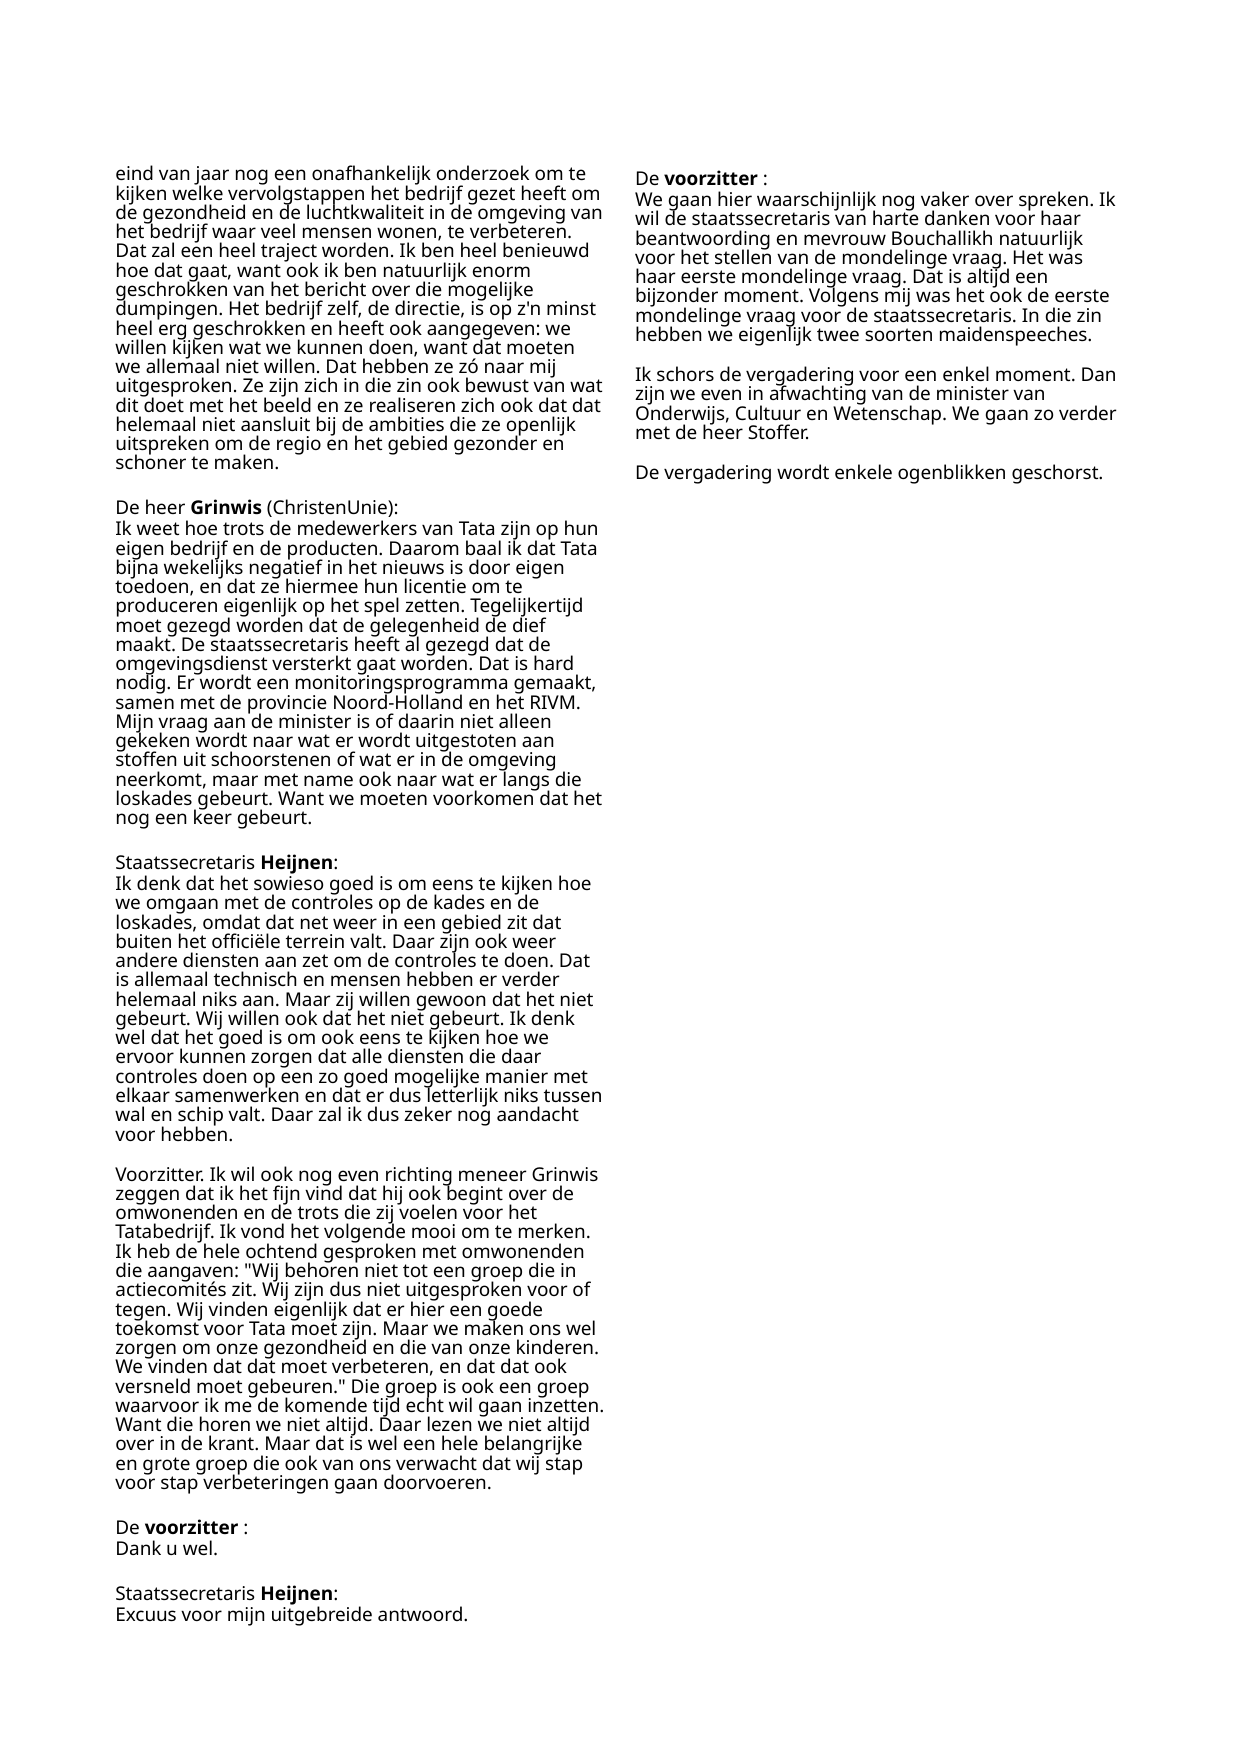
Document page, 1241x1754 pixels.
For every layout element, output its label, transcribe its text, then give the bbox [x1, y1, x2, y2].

text De vergadering wordt enkele ogenblikken geschorst. [635, 464, 1125, 483]
text Dank u wel. [115, 1540, 605, 1559]
text Excuus voor mijn uitgebreide antwoord. [115, 1606, 605, 1625]
text De voorzitter : [115, 1514, 605, 1540]
text De voorzitter : [635, 165, 1125, 191]
text Voorzitter. Ik wil ook nog even richting meneer Grinwis zeggen dat ik het fijn vind dat hij ook begint over de omwonenden en de trots die zij voelen voor het Tatabedrijf. Ik vond het volgende mooi om te merken. Ik heb de hele ochtend gesproken met omwonenden die aangaven: "Wij behoren niet tot een groep die in actiecomités zit. Wij zijn dus niet uitgesproken voor of tegen. Wij vinden eigenlijk dat er hier een goede toekomst voor Tata moet zijn. Maar we maken ons wel zorgen om onze gezondheid en die van onze kinderen. We vinden dat dat moet verbeteren, en dat dat ook versneld moet gebeuren." Die groep is ook een groep waarvoor ik me de komende tijd echt wil gaan inzetten. Want die horen we niet altijd. Daar lezen we niet altijd over in de krant. Maar dat is wel een hele belangrijke en grote groep die ook van ons verwacht dat wij stap voor stap verbeteringen gaan doorvoeren. [115, 1166, 605, 1493]
text Ik denk dat het sowieso goed is om eens te kijken hoe we omgaan met de controles op de kades en de loskades, omdat dat net weer in een gebied zit dat buiten het officiële terrein valt. Daar zijn ook weer andere diensten aan zet om de controles te doen. Dat is allemaal technisch en mensen hebben er verder helemaal niks aan. Maar zij willen gewoon dat het niet gebeurt. Wij willen ook dat het niet gebeurt. Ik denk wel dat het goed is om ook eens te kijken hoe we ervoor kunnen zorgen dat alle diensten die daar controles doen op een zo goed mogelijke manier met elkaar samenwerken en dat er dus letterlijk niks tussen wal en schip valt. Daar zal ik dus zeker nog aandacht voor hebben. [115, 875, 605, 1145]
text De heer Grinwis (ChristenUnie): [115, 494, 605, 520]
text Staatssecretaris Heijnen: [115, 1580, 605, 1606]
text Ik schors de vergadering voor een enkel moment. Dan zijn we even in afwachting van de minister van Onderwijs, Cultuur en Wetenschap. We gaan zo verder met de heer Stoffer. [635, 366, 1125, 443]
text eind van jaar nog een onafhankelijk onderzoek om te kijken welke vervolgstappen het bedrijf gezet heeft om de gezondheid en de luchtkwaliteit in de omgeving van het bedrijf waar veel mensen wonen, te verbeteren. Dat zal een heel traject worden. Ik ben heel benieuwd hoe dat gaat, want ook ik ben natuurlijk enorm geschrokken van het bericht over die mogelijke dumpingen. Het bedrijf zelf, de directie, is op z'n minst heel erg geschrokken en heeft ook aangegeven: we willen kijken wat we kunnen doen, want dat moeten we allemaal niet willen. Dat hebben ze zó naar mij uitgesproken. Ze zijn zich in die zin ook bewust van wat dit doet met het beeld en ze realiseren zich ook dat dat helemaal niet aansluit bij de ambities die ze openlijk uitspreken om de regio en het gebied gezonder en schoner te maken. [115, 165, 605, 474]
text We gaan hier waarschijnlijk nog vaker over spreken. Ik wil de staatssecretaris van harte danken voor haar beantwoording en mevrouw Bouchallikh natuurlijk voor het stellen van de mondelinge vraag. Het was haar eerste mondelinge vraag. Dat is altijd een bijzonder moment. Volgens mij was het ook de eerste mondelinge vraag voor de staatssecretaris. In die zin hebben we eigenlijk twee soorten maidenspeeches. [635, 191, 1125, 345]
text Ik weet hoe trots de medewerkers van Tata zijn op hun eigen bedrijf en de producten. Daarom baal ik dat Tata bijna wekelijks negatief in het nieuws is door eigen toedoen, en dat ze hiermee hun licentie om te produceren eigenlijk op het spel zetten. Tegelijkertijd moet gezegd worden dat de gelegenheid de dief maakt. De staatssecretaris heeft al gezegd dat de omgevingsdienst versterkt gaat worden. Dat is hard nodig. Er wordt een monitoringsprogramma gemaakt, samen met de provincie Noord-Holland en het RIVM. Mijn vraag aan de minister is of daarin niet alleen gekeken wordt naar wat er wordt uitgestoten aan stoffen uit schoorstenen of wat er in de omgeving neerkomt, maar met name ook naar wat er langs die loskades gebeurt. Want we moeten voorkomen dat het nog een keer gebeurt. [115, 520, 605, 828]
text Staatssecretaris Heijnen: [115, 849, 605, 875]
